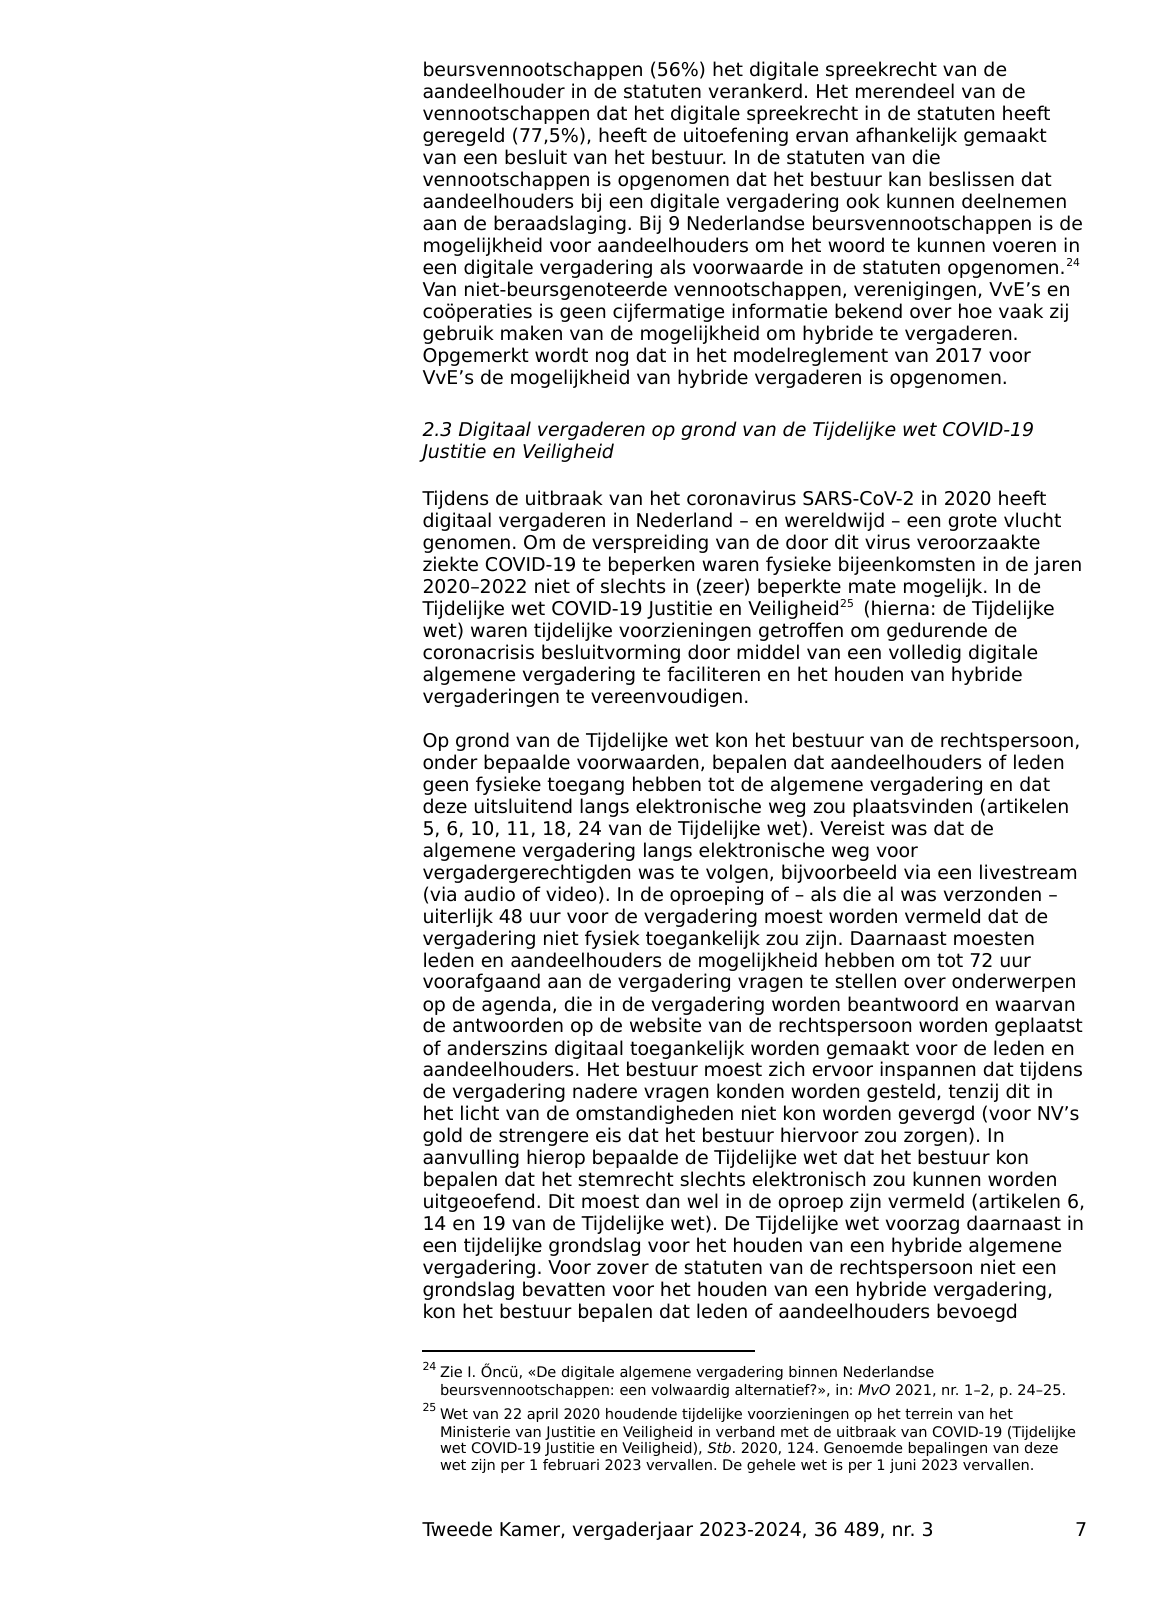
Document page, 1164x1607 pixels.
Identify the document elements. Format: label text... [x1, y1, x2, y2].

text Wet van 22 april 2020 houdende tijdelijke voorzieningen op het terrein van het Ministerie van Justitie en Veiligheid in verband met de uitbraak van COVID-19 (Tijdelijke wet COVID-19 Justitie en Veiligheid), Stb. 2020, 124. Genoemde bepalingen van deze wet zijn per 1 februari 2023 vervallen. De gehele wet is per 1 juni 2023 vervallen. [422, 1402, 1087, 1474]
text Tijdens de uitbraak van het coronavirus SARS-CoV-2 in 2020 heeft digitaal vergaderen in Nederland – en wereldwijd – een grote vlucht genomen. Om de verspreiding van de door dit virus veroorzaakte ziekte COVID-19 te beperken waren fysieke bijeenkomsten in de jaren 2020–2022 niet of slechts in (zeer) beperkte mate mogelijk. In de Tijdelijke wet COVID-19 Justitie en Veiligheid (hierna: de Tijdelijke wet) waren tijdelijke voorzieningen getroffen om gedurende de coronacrisis besluitvorming door middel van een volledig digitale algemene vergadering te faciliteren en het houden van hybride vergaderingen te vereenvoudigen. [422, 488, 1087, 707]
text beursvennootschappen (56%) het digitale spreekrecht van de aandeelhouder in de statuten verankerd. Het merendeel van de vennootschappen dat het digitale spreekrecht in de statuten heeft geregeld (77,5%), heeft de uitoefening ervan afhankelijk gemaakt van een besluit van het bestuur. In de statuten van die vennootschappen is opgenomen dat het bestuur kan beslissen dat aandeelhouders bij een digitale vergadering ook kunnen deelnemen aan de beraadslaging. Bij 9 Nederlandse beursvennootschappen is de mogelijkheid voor aandeelhouders om het woord te kunnen voeren in een digitale vergadering als voorwaarde in de statuten opgenomen. Van niet-beursgenoteerde vennootschappen, verenigingen, VvE’s en coöperaties is geen cijfermatige informatie bekend over hoe vaak zij gebruik maken van de mogelijkheid om hybride te vergaderen. Opgemerkt wordt nog dat in het modelreglement van 2017 voor VvE’s de mogelijkheid van hybride vergaderen is opgenomen. [422, 59, 1087, 389]
subtitle 2.3 Digitaal vergaderen op grond van de Tijdelijke wet COVID-19 Justitie en Veiligheid [422, 419, 1087, 463]
text Zie I. Őncü, «De digitale algemene vergadering binnen Nederlandse beursvennootschappen: een volwaardig alternatief?», in: MvO 2021, nr. 1–2, p. 24–25. [422, 1360, 1087, 1399]
text Op grond van de Tijdelijke wet kon het bestuur van de rechtspersoon, onder bepaalde voorwaarden, bepalen dat aandeelhouders of leden geen fysieke toegang hebben tot de algemene vergadering en dat deze uitsluitend langs elektronische weg zou plaatsvinden (artikelen 5, 6, 10, 11, 18, 24 van de Tijdelijke wet). Vereist was dat de algemene vergadering langs elektronische weg voor vergadergerechtigden was te volgen, bijvoorbeeld via een livestream (via audio of video). In de oproeping of – als die al was verzonden – uiterlijk 48 uur voor de vergadering moest worden vermeld dat de vergadering niet fysiek toegankelijk zou zijn. Daarnaast moesten leden en aandeelhouders de mogelijkheid hebben om tot 72 uur voorafgaand aan de vergadering vragen te stellen over onderwerpen op de agenda, die in de vergadering worden beantwoord en waarvan de antwoorden op de website van de rechtspersoon worden geplaatst of anderszins digitaal toegankelijk worden gemaakt voor de leden en aandeelhouders. Het bestuur moest zich ervoor inspannen dat tijdens de vergadering nadere vragen konden worden gesteld, tenzij dit in het licht van de omstandigheden niet kon worden gevergd (voor NV’s gold de strengere eis dat het bestuur hiervoor zou zorgen). In aanvulling hierop bepaalde de Tijdelijke wet dat het bestuur kon bepalen dat het stemrecht slechts elektronisch zou kunnen worden uitgeoefend. Dit moest dan wel in de oproep zijn vermeld (artikelen 6, 14 en 19 van de Tijdelijke wet). De Tijdelijke wet voorzag daarnaast in een tijdelijke grondslag voor het houden van een hybride algemene vergadering. Voor zover de statuten van de rechtspersoon niet een grondslag bevatten voor het houden van een hybride vergadering, kon het bestuur bepalen dat leden of aandeelhouders bevoegd [422, 730, 1087, 1323]
